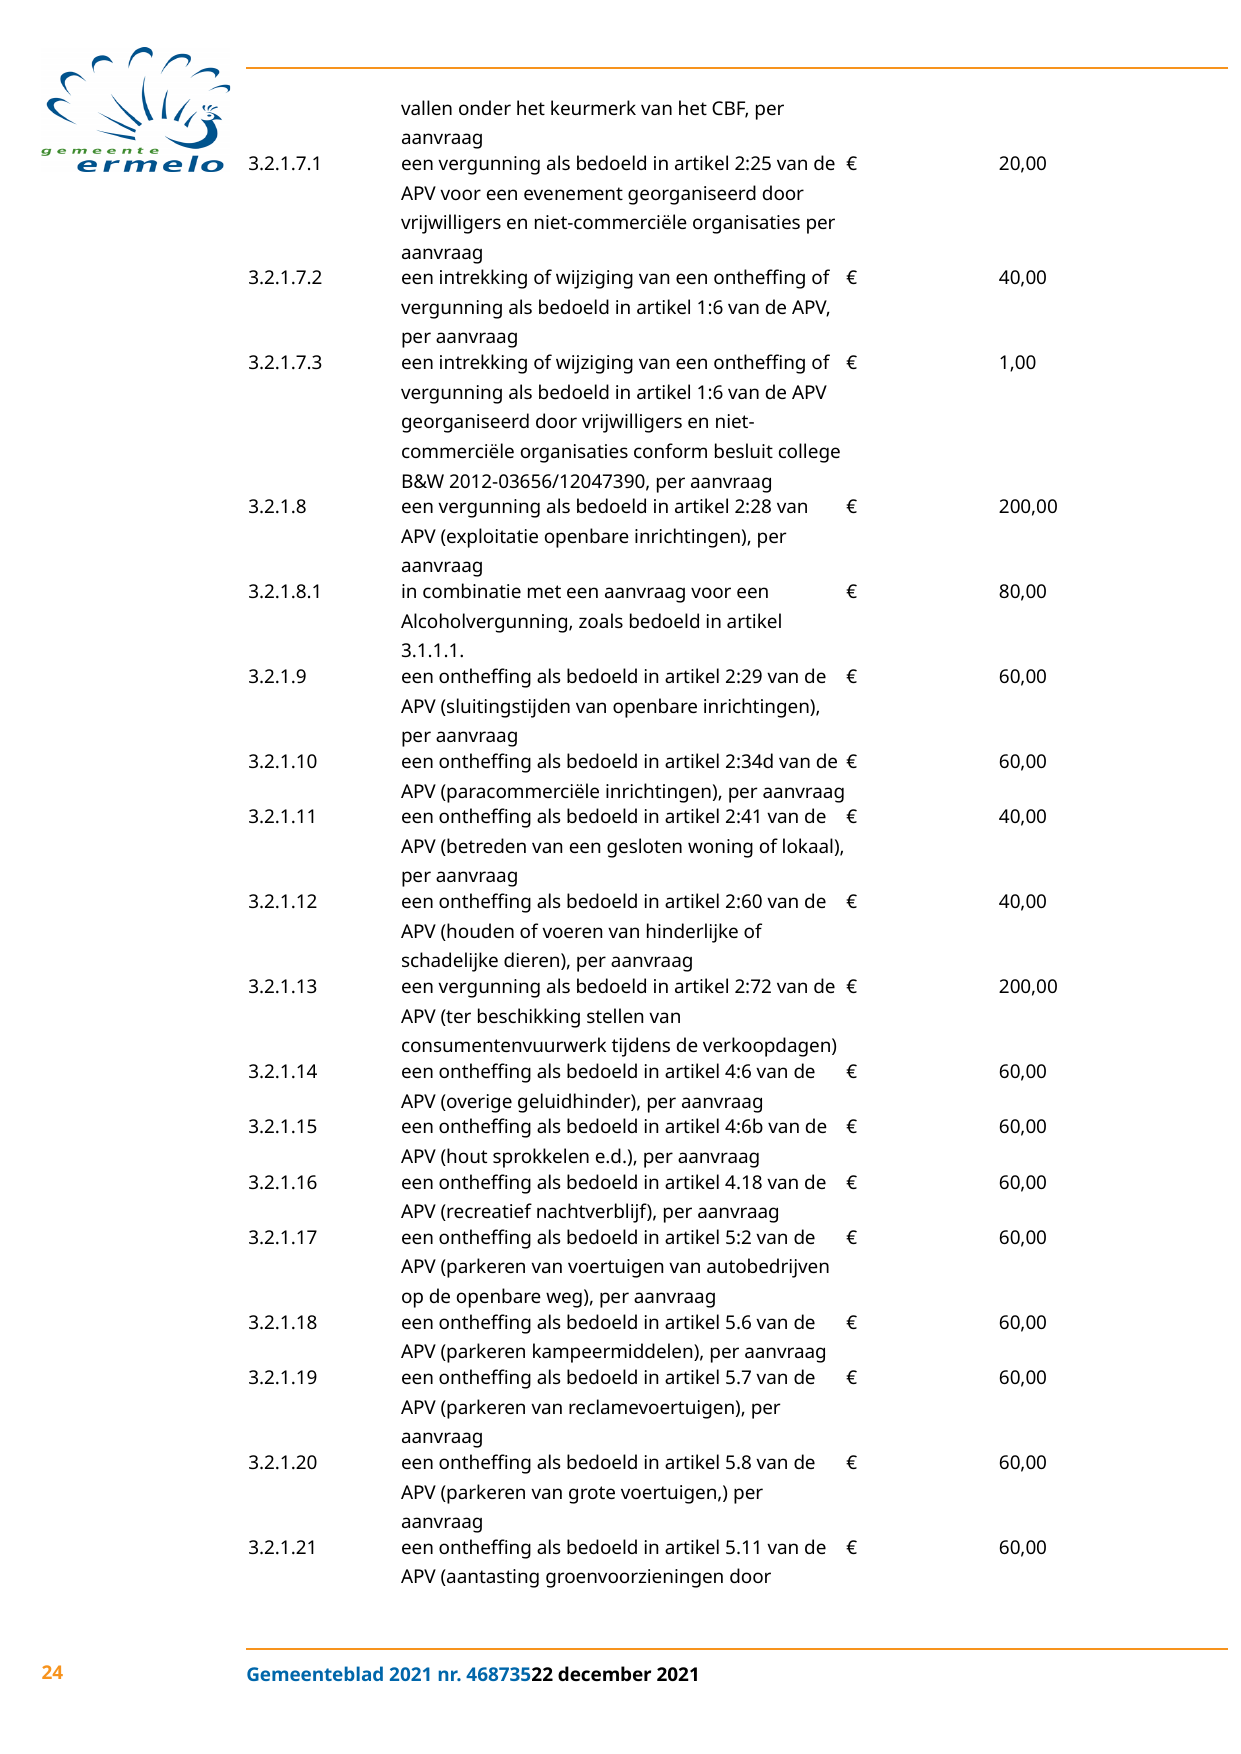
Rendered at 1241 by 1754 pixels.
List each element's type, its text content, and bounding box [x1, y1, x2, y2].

table_cell [248, 95, 401, 150]
table_cell 3.2.1.15 [248, 1114, 401, 1169]
table_cell 200,00 [999, 973, 1152, 1058]
table_cell 60,00 [999, 1169, 1152, 1224]
table_cell 40,00 [999, 889, 1152, 973]
table_cell 3.2.1.7.1 [248, 150, 401, 264]
table_cell een ontheffing als bedoeld in artikel 4:6b van de APV (hout sprokkelen e.d.), per aanvraag [401, 1114, 846, 1169]
picture [41, 47, 231, 172]
table_cell 40,00 [999, 265, 1152, 349]
table_cell € [846, 1224, 999, 1309]
table_cell € [846, 1364, 999, 1449]
table_cell 3.2.1.18 [248, 1309, 401, 1364]
table_cell [999, 95, 1152, 150]
table_cell € [846, 579, 999, 663]
table_cell 20,00 [999, 150, 1152, 264]
table_cell € [846, 804, 999, 888]
table_cell € [846, 1169, 999, 1224]
table_cell € [846, 1058, 999, 1113]
table_cell € [846, 150, 999, 264]
table_cell 60,00 [999, 748, 1152, 803]
table_cell 3.2.1.7.2 [248, 265, 401, 349]
table_cell 60,00 [999, 1114, 1152, 1169]
table_cell € [846, 663, 999, 748]
table_cell een ontheffing als bedoeld in artikel 5.11 van de APV (aantasting groenvoorzieningen door [401, 1534, 846, 1589]
table_cell 3.2.1.14 [248, 1058, 401, 1113]
table_cell € [846, 973, 999, 1058]
table_cell een ontheffing als bedoeld in artikel 2:41 van de APV (betreden van een gesloten woning of lokaal), per aanvraag [401, 804, 846, 888]
table_cell € [846, 1309, 999, 1364]
table_cell 3.2.1.9 [248, 663, 401, 748]
table_cell 3.2.1.8.1 [248, 579, 401, 663]
table_cell 3.2.1.7.3 [248, 350, 401, 493]
table_cell 60,00 [999, 1224, 1152, 1309]
table_cell een intrekking of wijziging van een ontheffing of vergunning als bedoeld in artikel 1:6 van de APV georganiseerd door vrijwilligers en niet-commerciële organisaties conform besluit college B&W 2012-03656/12047390, per aanvraag [401, 350, 846, 493]
table_cell 3.2.1.12 [248, 889, 401, 973]
table_cell 60,00 [999, 1309, 1152, 1364]
table_cell 3.2.1.19 [248, 1364, 401, 1449]
table_cell 60,00 [999, 1449, 1152, 1534]
table_cell 3.2.1.20 [248, 1449, 401, 1534]
table_cell een intrekking of wijziging van een ontheffing of vergunning als bedoeld in artikel 1:6 van de APV, per aanvraag [401, 265, 846, 349]
table_cell 3.2.1.13 [248, 973, 401, 1058]
table_cell een ontheffing als bedoeld in artikel 2:60 van de APV (houden of voeren van hinderlijke of schadelijke dieren), per aanvraag [401, 889, 846, 973]
table_cell een ontheffing als bedoeld in artikel 2:34d van de APV (paracommerciële inrichtingen), per aanvraag [401, 748, 846, 803]
table_cell 80,00 [999, 579, 1152, 663]
table_cell een ontheffing als bedoeld in artikel 5.8 van de APV (parkeren van grote voertuigen,) per aanvraag [401, 1449, 846, 1534]
table_cell een vergunning als bedoeld in artikel 2:25 van de APV voor een evenement georganiseerd door vrijwilligers en niet-commerciële organisaties per aanvraag [401, 150, 846, 264]
table_cell € [846, 1449, 999, 1534]
table_cell een ontheffing als bedoeld in artikel 4:6 van de APV (overige geluidhinder), per aanvraag [401, 1058, 846, 1113]
table_cell een vergunning als bedoeld in artikel 2:72 van de APV (ter beschikking stellen van consumentenvuurwerk tijdens de verkoopdagen) [401, 973, 846, 1058]
table_cell 60,00 [999, 1534, 1152, 1589]
table_cell 3.2.1.11 [248, 804, 401, 888]
table_cell in combinatie met een aanvraag voor een Alcoholvergunning, zoals bedoeld in artikel 3.1.1.1. [401, 579, 846, 663]
table_cell € [846, 350, 999, 493]
table_cell 40,00 [999, 804, 1152, 888]
table_cell € [846, 265, 999, 349]
table_cell 60,00 [999, 663, 1152, 748]
table_cell 3.2.1.10 [248, 748, 401, 803]
table_cell € [846, 1534, 999, 1589]
table_cell 3.2.1.17 [248, 1224, 401, 1309]
table_cell € [846, 494, 999, 578]
table_cell 3.2.1.8 [248, 494, 401, 578]
table_cell een ontheffing als bedoeld in artikel 2:29 van de APV (sluitingstijden van openbare inrichtingen), per aanvraag [401, 663, 846, 748]
table_cell een ontheffing als bedoeld in artikel 5.6 van de APV (parkeren kampeermiddelen), per aanvraag [401, 1309, 846, 1364]
table_cell een ontheffing als bedoeld in artikel 5:2 van de APV (parkeren van voertuigen van autobedrijven op de openbare weg), per aanvraag [401, 1224, 846, 1309]
table_cell 3.2.1.16 [248, 1169, 401, 1224]
table_cell € [846, 889, 999, 973]
table_cell een ontheffing als bedoeld in artikel 5.7 van de APV (parkeren van reclamevoertuigen), per aanvraag [401, 1364, 846, 1449]
table_cell 3.2.1.21 [248, 1534, 401, 1589]
table_cell [846, 95, 999, 150]
table_cell een ontheffing als bedoeld in artikel 4.18 van de APV (recreatief nachtverblijf), per aanvraag [401, 1169, 846, 1224]
table_cell 1,00 [999, 350, 1152, 493]
table_cell een vergunning als bedoeld in artikel 2:28 van APV (exploitatie openbare inrichtingen), per aanvraag [401, 494, 846, 578]
table_cell € [846, 1114, 999, 1169]
table_cell 60,00 [999, 1364, 1152, 1449]
table_cell 200,00 [999, 494, 1152, 578]
table_cell 60,00 [999, 1058, 1152, 1113]
table_cell € [846, 748, 999, 803]
table_cell vallen onder het keurmerk van het CBF, per aanvraag [401, 95, 846, 150]
